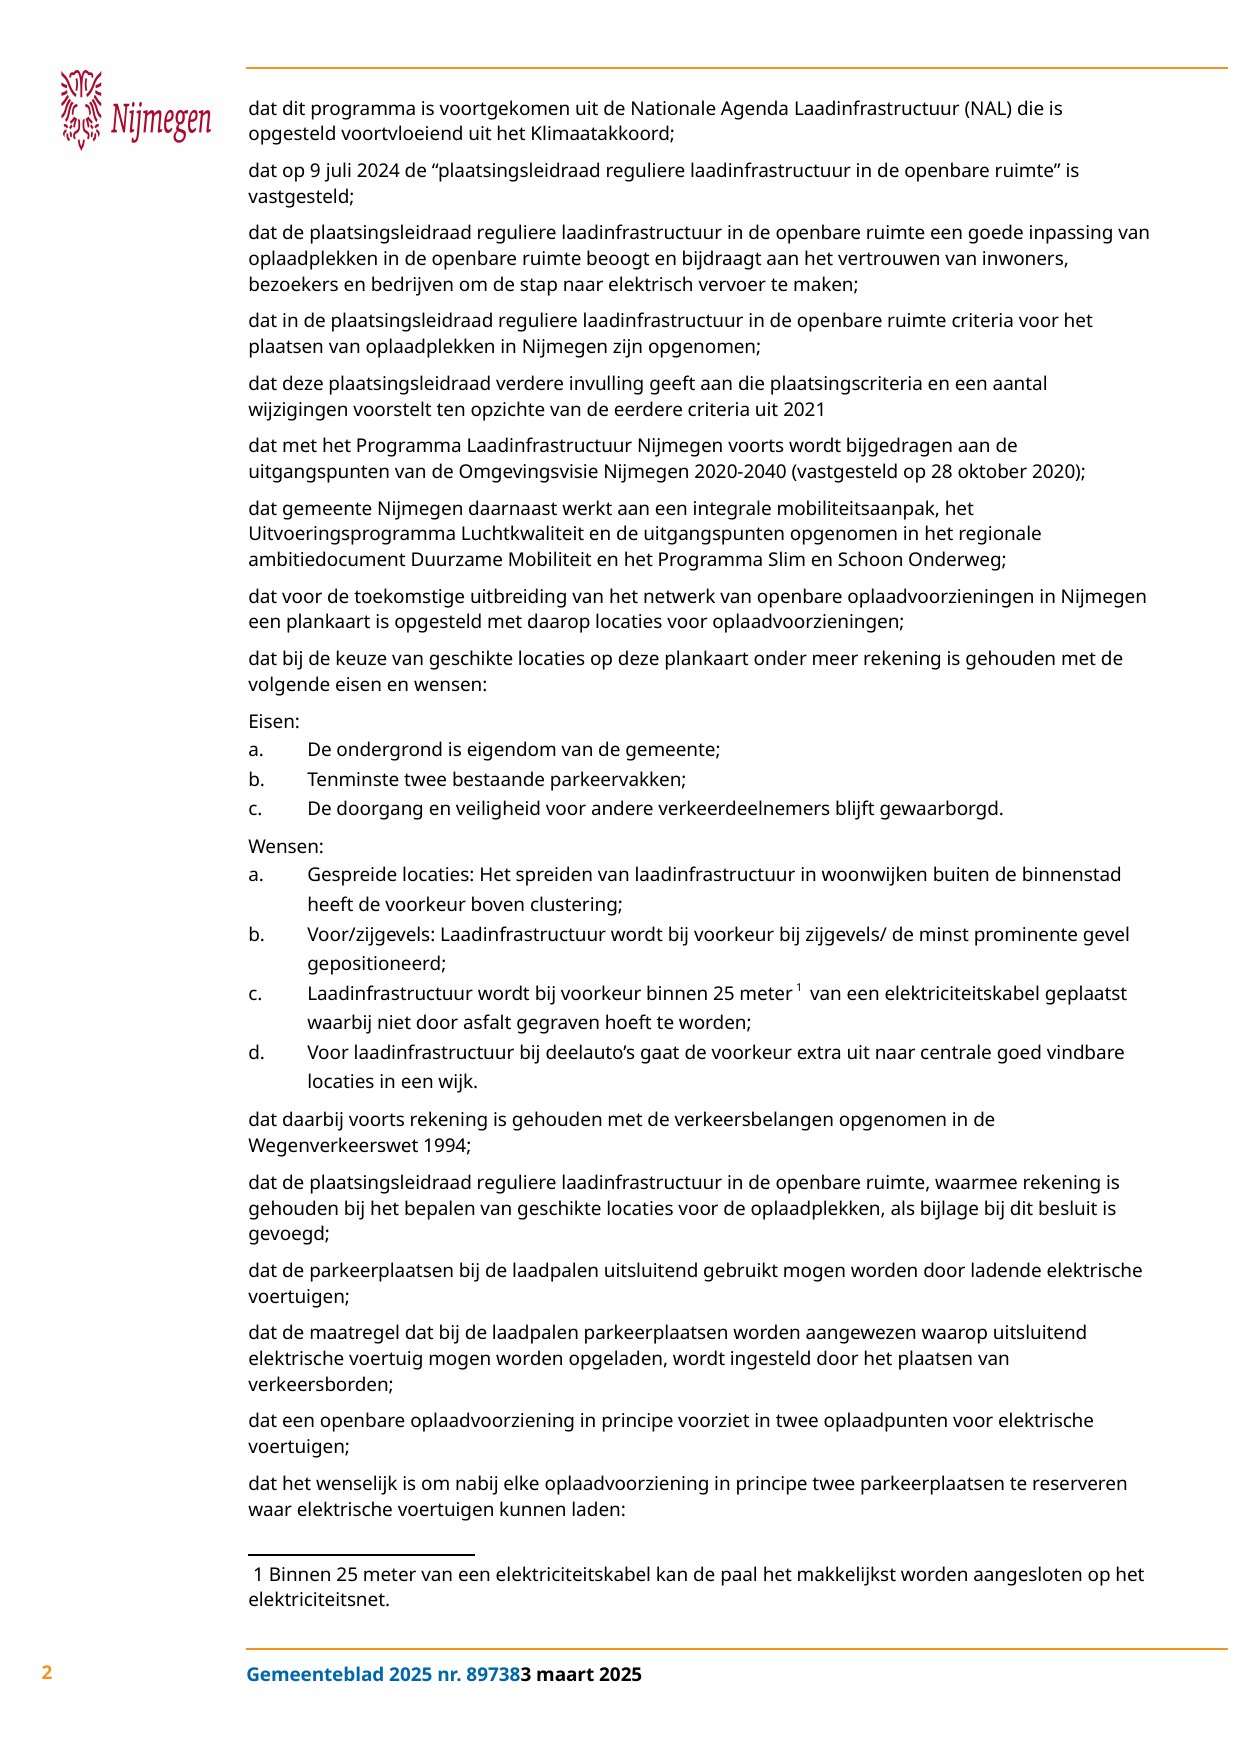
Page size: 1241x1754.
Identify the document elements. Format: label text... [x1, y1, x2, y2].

text dat op 9 juli 2024 de “plaatsingsleidraad reguliere laadinfrastructuur in de openbare ruimte” is vastgesteld; [248, 157, 1152, 209]
list Voor/zijgevels: Laadinfrastructuur wordt bij voorkeur bij zijgevels/ de minst prominente gevel gepositioneerd; [248, 921, 1152, 976]
text dat de plaatsingsleidraad reguliere laadinfrastructuur in de openbare ruimte, waarmee rekening is gehouden bij het bepalen van geschikte locaties voor de oplaadplekken, als bijlage bij dit besluit is gevoegd; [248, 1169, 1152, 1246]
text Eisen: [248, 708, 1152, 733]
text dat met het Programma Laadinfrastructuur Nijmegen voorts wordt bijgedragen aan de uitgangspunten van de Omgevingsvisie Nijmegen 2020-2040 (vastgesteld op 28 oktober 2020); [248, 432, 1152, 484]
list Tenminste twee bestaande parkeervakken; [248, 766, 1152, 791]
text dat voor de toekomstige uitbreiding van het netwerk van openbare oplaadvoorzieningen in Nijmegen een plankaart is opgesteld met daarop locaties voor oplaadvoorzieningen; [248, 583, 1152, 634]
text dat het wenselijk is om nabij elke oplaadvoorziening in principe twee parkeerplaatsen te reserveren waar elektrische voertuigen kunnen laden: [248, 1470, 1152, 1521]
list De ondergrond is eigendom van de gemeente; [248, 736, 1152, 762]
list Voor laadinfrastructuur bij deelauto’s gaat de voorkeur extra uit naar centrale goed vindbare locaties in een wijk. [248, 1039, 1152, 1094]
picture [41, 47, 231, 172]
text dat de plaatsingsleidraad reguliere laadinfrastructuur in de openbare ruimte een goede inpassing van oplaadplekken in de openbare ruimte beoogt en bijdraagt aan het vertrouwen van inwoners, bezoekers en bedrijven om de stap naar elektrisch vervoer te maken; [248, 219, 1152, 297]
text dat deze plaatsingsleidraad verdere invulling geeft aan die plaatsingscriteria en een aantal wijzigingen voorstelt ten opzichte van de eerdere criteria uit 2021 [248, 370, 1152, 422]
list Gespreide locaties: Het spreiden van laadinfrastructuur in woonwijken buiten de binnenstad heeft de voorkeur boven clustering; [248, 862, 1152, 917]
list Binnen 25 meter van een elektriciteitskabel kan de paal het makkelijkst worden aangesloten op het elektriciteitsnet. [248, 1561, 1152, 1612]
text dat de parkeerplaatsen bij de laadpalen uitsluitend gebruikt mogen worden door ladende elektrische voertuigen; [248, 1257, 1152, 1308]
text dat in de plaatsingsleidraad reguliere laadinfrastructuur in de openbare ruimte criteria voor het plaatsen van oplaadplekken in Nijmegen zijn opgenomen; [248, 308, 1152, 359]
text dat daarbij voorts rekening is gehouden met de verkeersbelangen opgenomen in de Wegenverkeerswet 1994; [248, 1107, 1152, 1158]
text dat gemeente Nijmegen daarnaast werkt aan een integrale mobiliteitsaanpak, het Uitvoeringsprogramma Luchtkwaliteit en de uitgangspunten opgenomen in het regionale ambitiedocument Duurzame Mobiliteit en het Programma Slim en Schoon Onderweg; [248, 495, 1152, 572]
text Wensen: [248, 833, 1152, 859]
list Laadinfrastructuur wordt bij voorkeur binnen 25 meter van een elektriciteitskabel geplaatst waarbij niet door asfalt gegraven hoeft te worden; [248, 980, 1152, 1035]
list De doorgang en veiligheid voor andere verkeerdeelnemers blijft gewaarborgd. [248, 795, 1152, 821]
text dat een openbare oplaadvoorziening in principe voorziet in twee oplaadpunten voor elektrische voertuigen; [248, 1408, 1152, 1459]
text dat de maatregel dat bij de laadpalen parkeerplaatsen worden aangewezen waarop uitsluitend elektrische voertuig mogen worden opgeladen, wordt ingesteld door het plaatsen van verkeersborden; [248, 1319, 1152, 1397]
text dat dit programma is voortgekomen uit de Nationale Agenda Laadinfrastructuur (NAL) die is opgesteld voortvloeiend uit het Klimaatakkoord; [248, 95, 1152, 146]
text dat bij de keuze van geschikte locaties op deze plankaart onder meer rekening is gehouden met de volgende eisen en wensen: [248, 645, 1152, 697]
